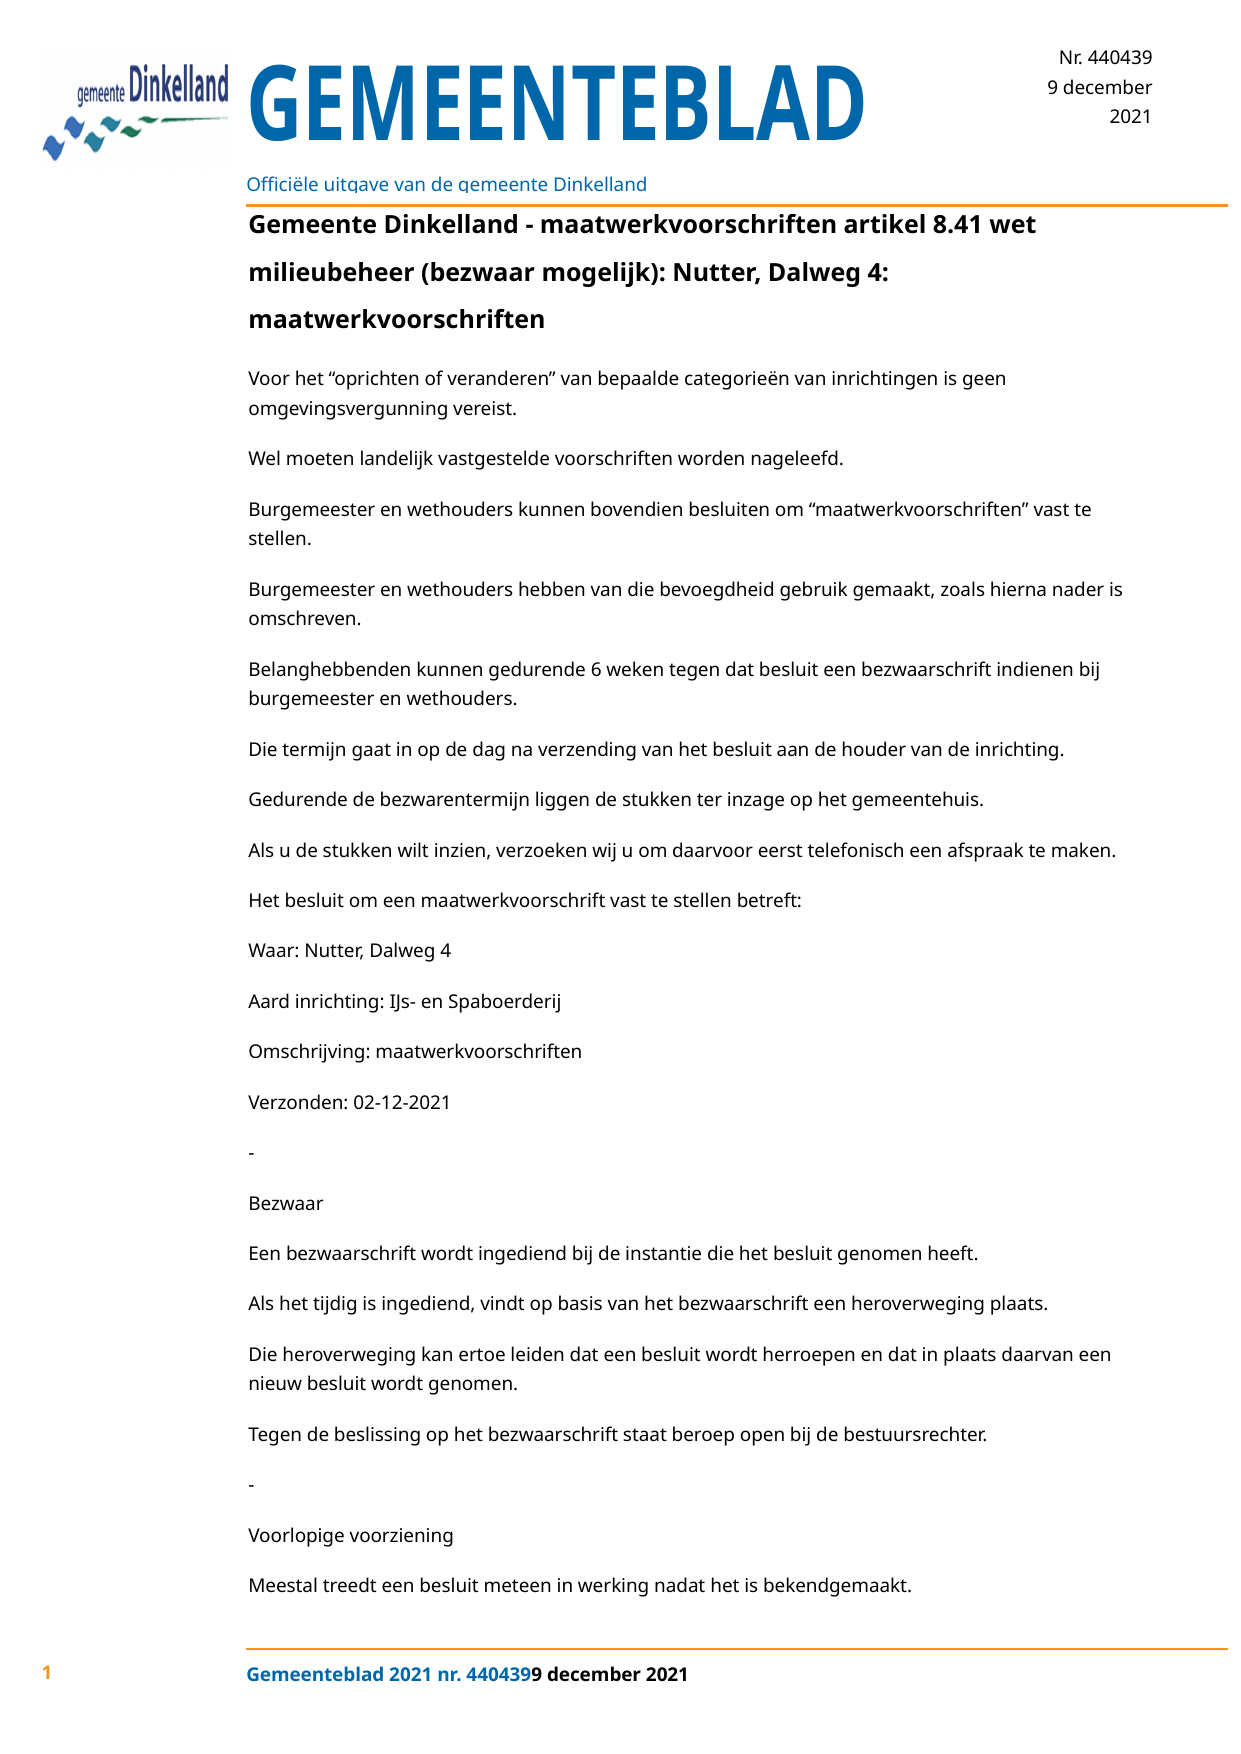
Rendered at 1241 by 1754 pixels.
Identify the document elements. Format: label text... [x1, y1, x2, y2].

text Die termijn gaat in op de dag na verzending van het besluit aan de houder van de inrichting. [248, 736, 1152, 762]
text Het besluit om een maatwerkvoorschrift vast te stellen betreft: [248, 887, 1152, 913]
text Gemeente Dinkelland - maatwerkvoorschriften artikel 8.41 wet milieubeheer (bezwaar mogelijk): Nutter, Dalweg 4: maatwerkvoorschriften [248, 207, 1152, 336]
picture [41, 47, 231, 172]
text Gedurende de bezwarentermijn liggen de stukken ter inzage op het gemeentehuis. [248, 786, 1152, 812]
text Die heroverweging kan ertoe leiden dat een besluit wordt herroepen en dat in plaats daarvan een nieuw besluit wordt genomen. [248, 1341, 1152, 1396]
text Belanghebbenden kunnen gedurende 6 weken tegen dat besluit een bezwaarschrift indienen bij burgemeester en wethouders. [248, 656, 1152, 711]
text Tegen de beslissing op het bezwaarschrift staat beroep open bij de bestuursrechter. [248, 1421, 1152, 1447]
text Verzonden: 02-12-2021 [248, 1089, 1152, 1114]
text Wel moeten landelijk vastgestelde voorschriften worden nageleefd. [248, 446, 1152, 471]
text - [248, 1471, 1152, 1497]
text Voor het “oprichten of veranderen” van bepaalde categorieën van inrichtingen is geen omgevingsvergunning vereist. [248, 366, 1152, 421]
text Aard inrichting: IJs- en Spaboerderij [248, 988, 1152, 1014]
text Burgemeester en wethouders kunnen bovendien besluiten om “maatwerkvoorschriften” vast te stellen. [248, 496, 1152, 551]
text Bezwaar [248, 1190, 1152, 1215]
text Omschrijving: maatwerkvoorschriften [248, 1038, 1152, 1064]
text Meestal treedt een besluit meteen in werking nadat het is bekendgemaakt. [248, 1572, 1152, 1598]
text Waar: Nutter, Dalweg 4 [248, 938, 1152, 963]
text Een bezwaarschrift wordt ingediend bij de instantie die het besluit genomen heeft. [248, 1240, 1152, 1266]
text Als het tijdig is ingediend, vindt op basis van het bezwaarschrift een heroverweging plaats. [248, 1291, 1152, 1316]
text Voorlopige voorziening [248, 1522, 1152, 1547]
text - [248, 1139, 1152, 1165]
text Burgemeester en wethouders hebben van die bevoegdheid gebruik gemaakt, zoals hierna nader is omschreven. [248, 576, 1152, 631]
text Als u de stukken wilt inzien, verzoeken wij u om daarvoor eerst telefonisch een afspraak te maken. [248, 837, 1152, 862]
